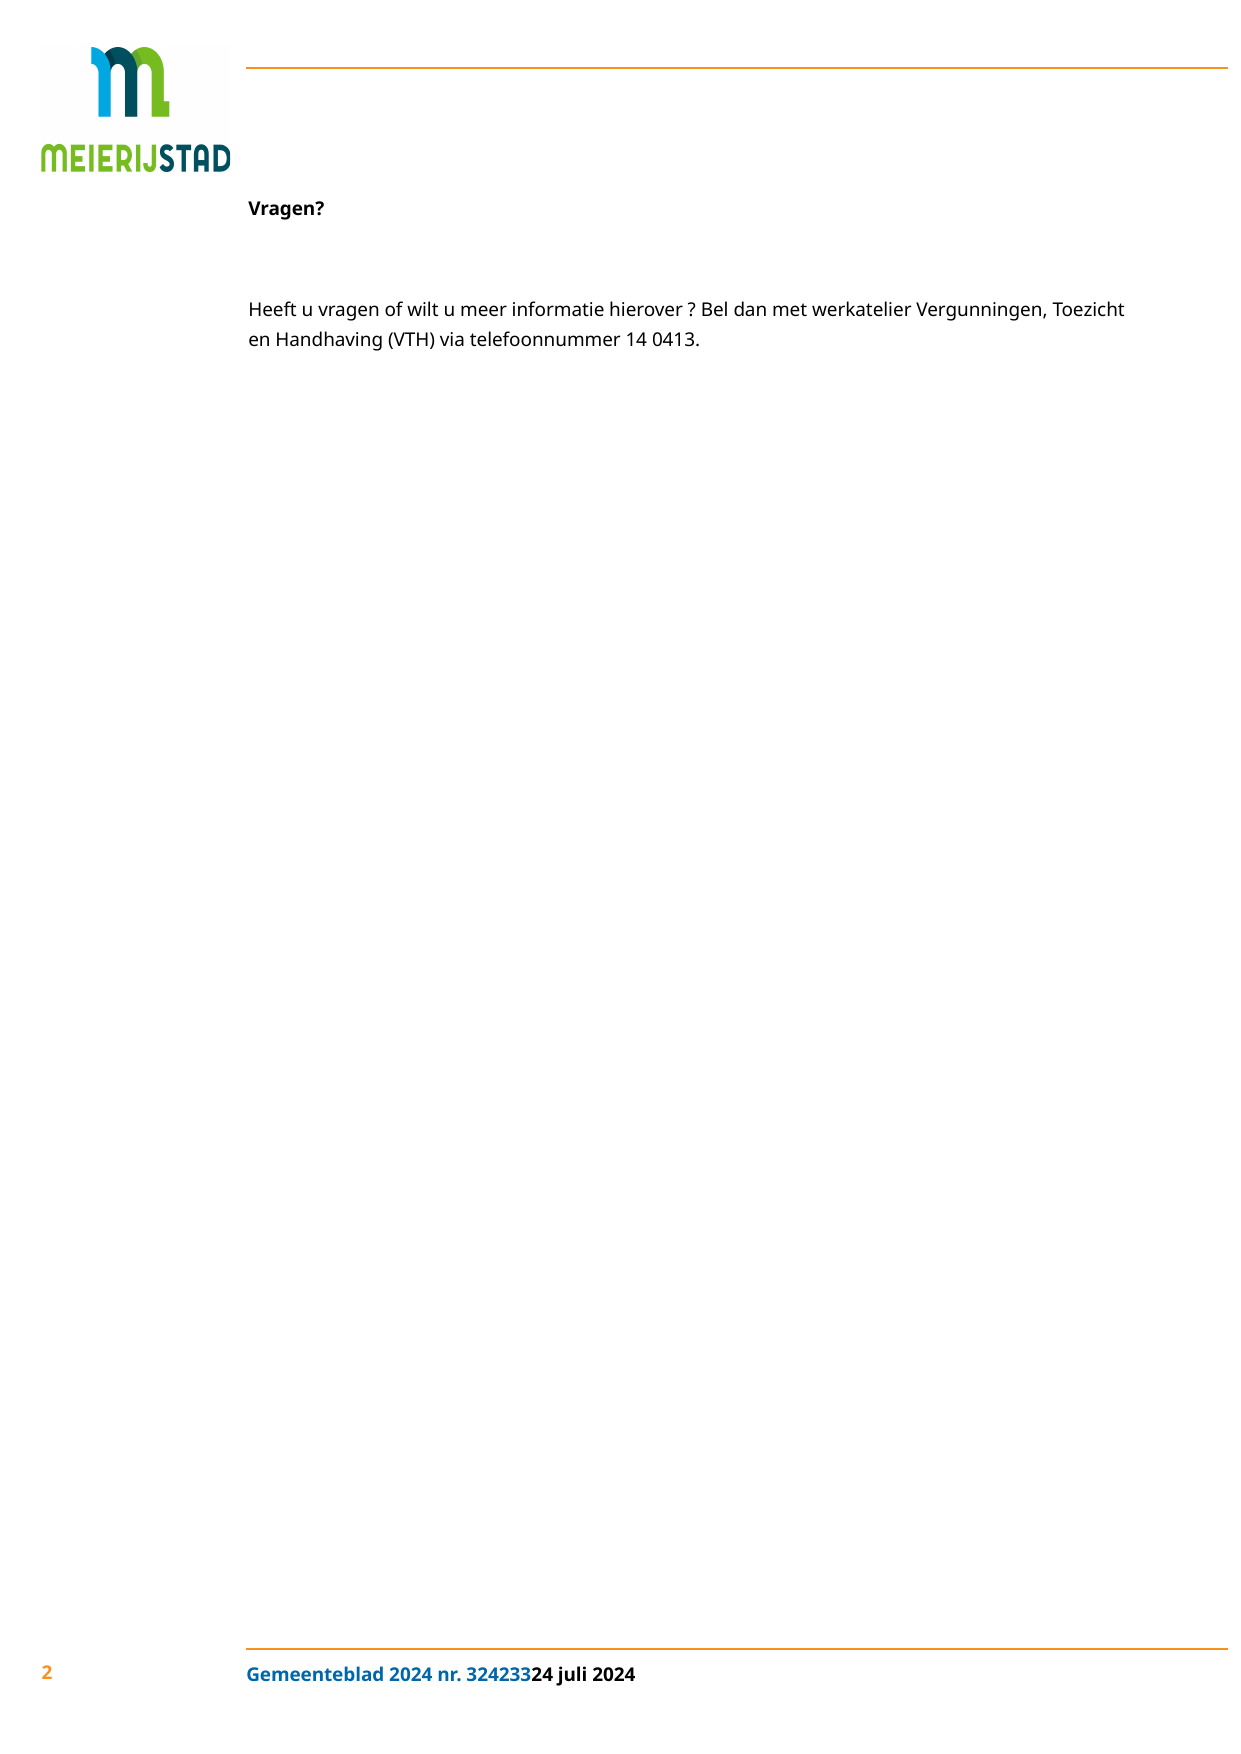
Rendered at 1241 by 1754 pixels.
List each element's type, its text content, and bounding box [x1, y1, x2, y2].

text Vragen? [248, 196, 1152, 221]
text Heeft u vragen of wilt u meer informatie hierover ? Bel dan met werkatelier Vergunningen, Toezicht en Handhaving (VTH) via telefoonnummer 14 0413. [248, 296, 1152, 352]
picture [41, 47, 231, 172]
